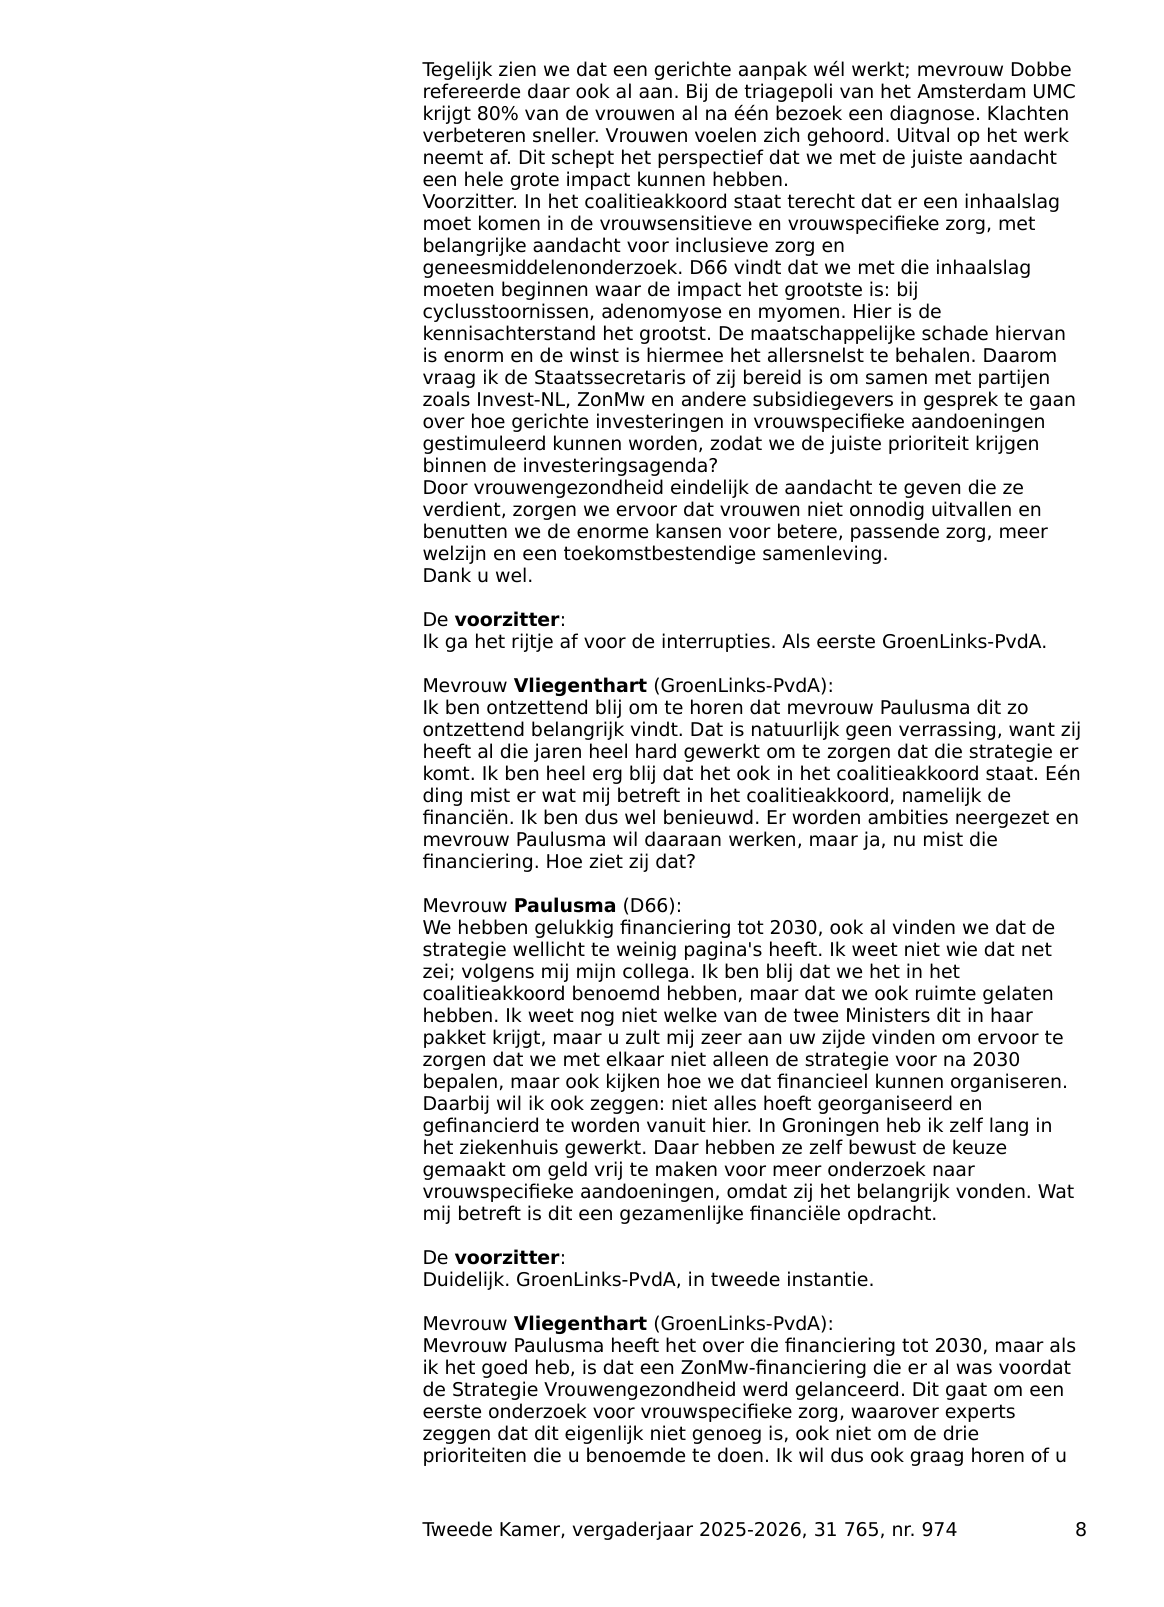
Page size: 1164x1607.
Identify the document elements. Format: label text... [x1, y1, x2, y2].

text De voorzitter: [422, 1247, 1087, 1269]
text Tegelijk zien we dat een gerichte aanpak wél werkt; mevrouw Dobbe refereerde daar ook al aan. Bij de triagepoli van het Amsterdam UMC krijgt 80% van de vrouwen al na één bezoek een diagnose. Klachten verbeteren sneller. Vrouwen voelen zich gehoord. Uitval op het werk neemt af. Dit schept het perspectief dat we met de juiste aandacht een hele grote impact kunnen hebben. [422, 59, 1087, 191]
text Mevrouw Paulusma heeft het over die financiering tot 2030, maar als ik het goed heb, is dat een ZonMw-financiering die er al was voordat de Strategie Vrouwengezondheid werd gelanceerd. Dit gaat om een eerste onderzoek voor vrouwspecifieke zorg, waarover experts zeggen dat dit eigenlijk niet genoeg is, ook niet om de drie prioriteiten die u benoemde te doen. Ik wil dus ook graag horen of u [422, 1335, 1087, 1467]
text Duidelijk. GroenLinks-PvdA, in tweede instantie. [422, 1269, 1087, 1291]
text Voorzitter. In het coalitieakkoord staat terecht dat er een inhaalslag moet komen in de vrouwsensitieve en vrouwspecifieke zorg, met belangrijke aandacht voor inclusieve zorg en geneesmiddelenonderzoek. D66 vindt dat we met die inhaalslag moeten beginnen waar de impact het grootste is: bij cyclusstoornissen, adenomyose en myomen. Hier is de kennisachterstand het grootst. De maatschappelijke schade hiervan is enorm en de winst is hiermee het allersnelst te behalen. Daarom vraag ik de Staatssecretaris of zij bereid is om samen met partijen zoals Invest-NL, ZonMw en andere subsidiegevers in gesprek te gaan over hoe gerichte investeringen in vrouwspecifieke aandoeningen gestimuleerd kunnen worden, zodat we de juiste prioriteit krijgen binnen de investeringsagenda? [422, 191, 1087, 477]
text De voorzitter: [422, 609, 1087, 631]
text Mevrouw Vliegenthart (GroenLinks-PvdA): [422, 1313, 1087, 1335]
text We hebben gelukkig financiering tot 2030, ook al vinden we dat de strategie wellicht te weinig pagina's heeft. Ik weet niet wie dat net zei; volgens mij mijn collega. Ik ben blij dat we het in het coalitieakkoord benoemd hebben, maar dat we ook ruimte gelaten hebben. Ik weet nog niet welke van de twee Ministers dit in haar pakket krijgt, maar u zult mij zeer aan uw zijde vinden om ervoor te zorgen dat we met elkaar niet alleen de strategie voor na 2030 bepalen, maar ook kijken hoe we dat financieel kunnen organiseren. Daarbij wil ik ook zeggen: niet alles hoeft georganiseerd en gefinancierd te worden vanuit hier. In Groningen heb ik zelf lang in het ziekenhuis gewerkt. Daar hebben ze zelf bewust de keuze gemaakt om geld vrij te maken voor meer onderzoek naar vrouwspecifieke aandoeningen, omdat zij het belangrijk vonden. Wat mij betreft is dit een gezamenlijke financiële opdracht. [422, 917, 1087, 1224]
text Ik ben ontzettend blij om te horen dat mevrouw Paulusma dit zo ontzettend belangrijk vindt. Dat is natuurlijk geen verrassing, want zij heeft al die jaren heel hard gewerkt om te zorgen dat die strategie er komt. Ik ben heel erg blij dat het ook in het coalitieakkoord staat. Eén ding mist er wat mij betreft in het coalitieakkoord, namelijk de financiën. Ik ben dus wel benieuwd. Er worden ambities neergezet en mevrouw Paulusma wil daaraan werken, maar ja, nu mist die financiering. Hoe ziet zij dat? [422, 697, 1087, 873]
text Door vrouwengezondheid eindelijk de aandacht te geven die ze verdient, zorgen we ervoor dat vrouwen niet onnodig uitvallen en benutten we de enorme kansen voor betere, passende zorg, meer welzijn en een toekomstbestendige samenleving. [422, 477, 1087, 564]
text Mevrouw Paulusma (D66): [422, 895, 1087, 917]
text Dank u wel. [422, 564, 1087, 587]
text Mevrouw Vliegenthart (GroenLinks-PvdA): [422, 675, 1087, 697]
text Ik ga het rijtje af voor de interrupties. Als eerste GroenLinks-PvdA. [422, 631, 1087, 653]
